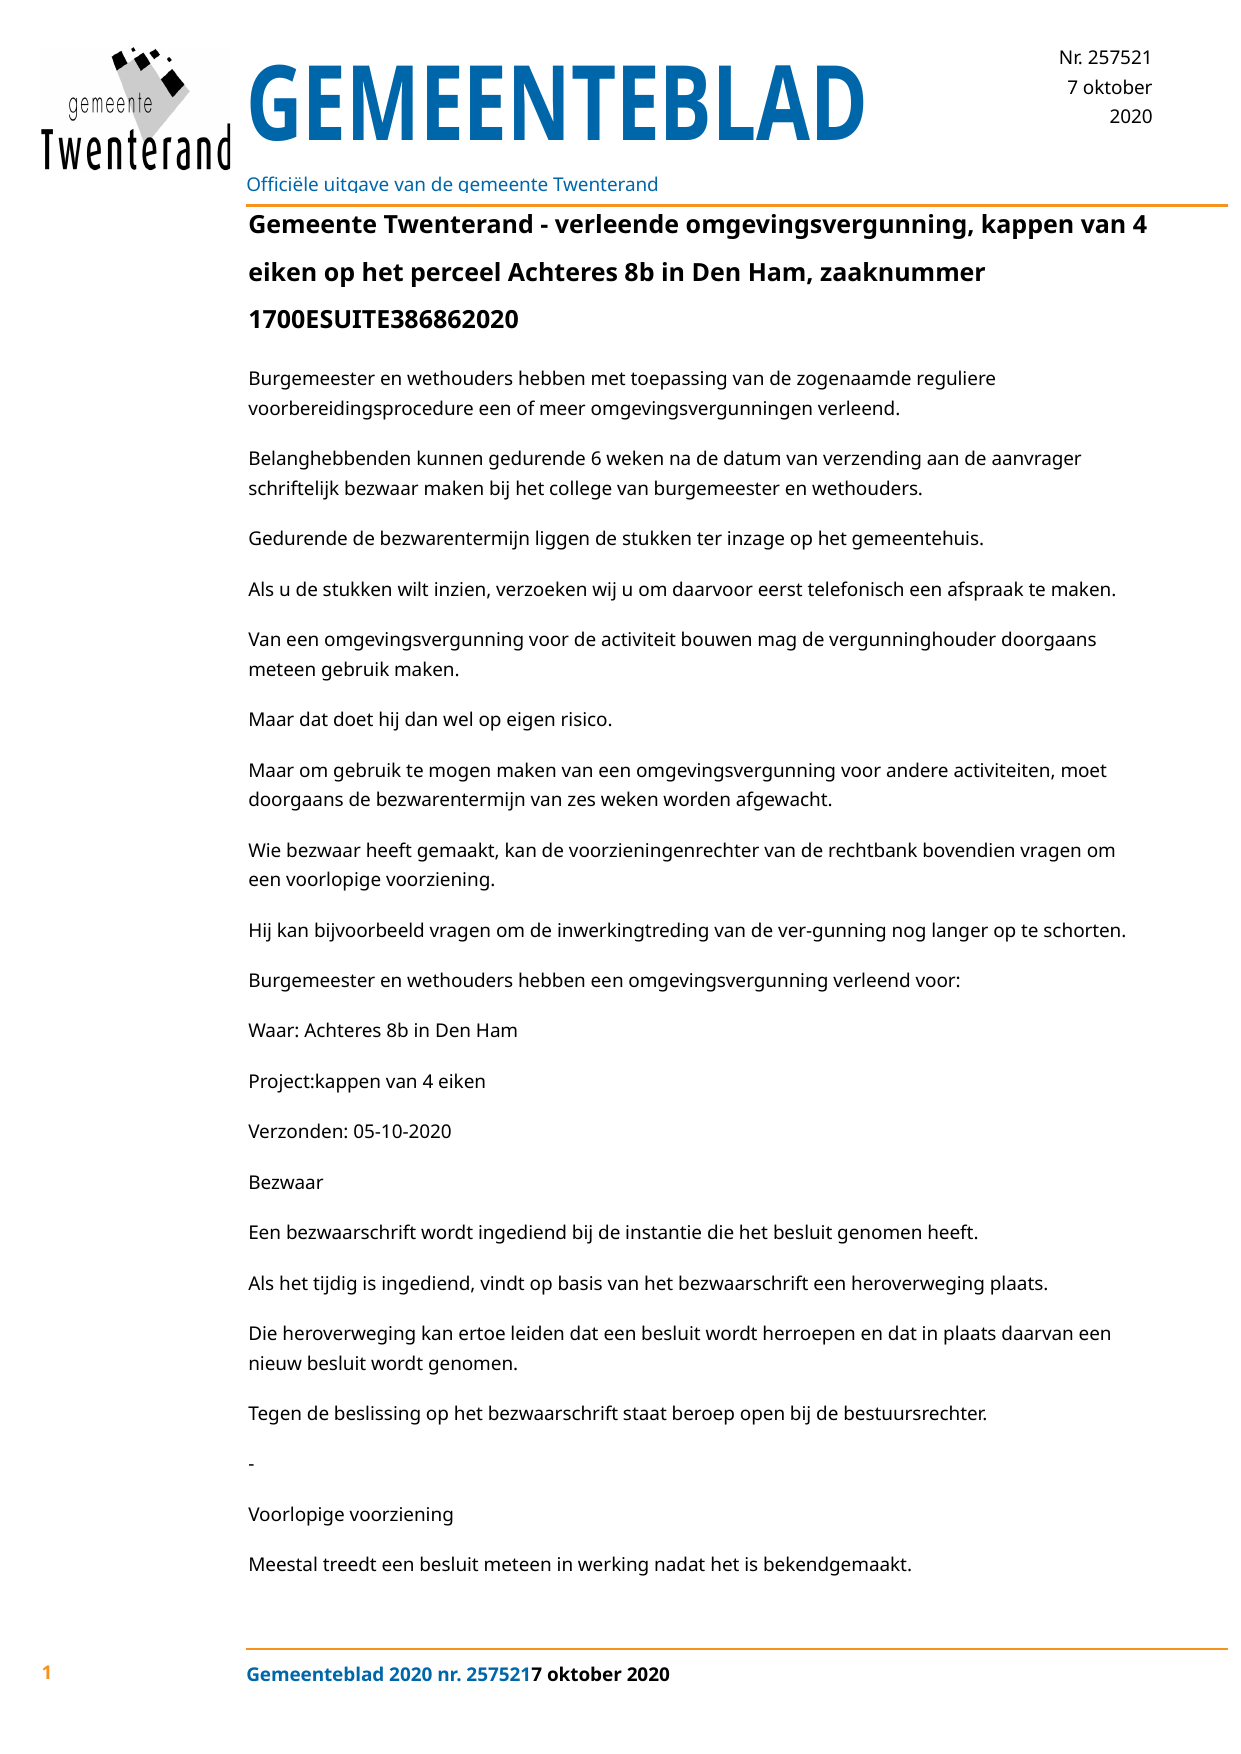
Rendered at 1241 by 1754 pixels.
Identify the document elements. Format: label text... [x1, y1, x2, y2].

text Project:kappen van 4 eiken [248, 1068, 1152, 1094]
text Als het tijdig is ingediend, vindt op basis van het bezwaarschrift een heroverweging plaats. [248, 1270, 1152, 1295]
text Voorlopige voorziening [248, 1501, 1152, 1527]
text Belanghebbenden kunnen gedurende 6 weken na de datum van verzending aan de aanvrager schriftelijk bezwaar maken bij het college van burgemeester en wethouders. [248, 446, 1152, 501]
text Een bezwaarschrift wordt ingediend bij de instantie die het besluit genomen heeft. [248, 1219, 1152, 1245]
text Burgemeester en wethouders hebben een omgevingsvergunning verleend voor: [248, 967, 1152, 993]
text Van een omgevingsvergunning voor de activiteit bouwen mag de vergunninghouder doorgaans meteen gebruik maken. [248, 626, 1152, 682]
text Verzonden: 05-10-2020 [248, 1118, 1152, 1144]
text Tegen de beslissing op het bezwaarschrift staat beroep open bij de bestuursrechter. [248, 1400, 1152, 1426]
text Die heroverweging kan ertoe leiden dat een besluit wordt herroepen en dat in plaats daarvan een nieuw besluit wordt genomen. [248, 1320, 1152, 1375]
text Bezwaar [248, 1169, 1152, 1194]
text - [248, 1451, 1152, 1476]
text Meestal treedt een besluit meteen in werking nadat het is bekendgemaakt. [248, 1551, 1152, 1577]
text Waar: Achteres 8b in Den Ham [248, 1018, 1152, 1043]
text Burgemeester en wethouders hebben met toepassing van de zogenaamde reguliere voorbereidingsprocedure een of meer omgevingsvergunningen verleend. [248, 366, 1152, 421]
text Gedurende de bezwarentermijn liggen de stukken ter inzage op het gemeentehuis. [248, 526, 1152, 551]
text Hij kan bijvoorbeeld vragen om de inwerkingtreding van de ver-gunning nog langer op te schorten. [248, 917, 1152, 942]
text Maar om gebruik te mogen maken van een omgevingsvergunning voor andere activiteiten, moet doorgaans de bezwarentermijn van zes weken worden afgewacht. [248, 757, 1152, 812]
text Wie bezwaar heeft gemaakt, kan de voorzieningenrechter van de rechtbank bovendien vragen om een voorlopige voorziening. [248, 837, 1152, 892]
text Gemeente Twenterand - verleende omgevingsvergunning, kappen van 4 eiken op het perceel Achteres 8b in Den Ham, zaaknummer 1700ESUITE386862020 [248, 207, 1152, 336]
text Als u de stukken wilt inzien, verzoeken wij u om daarvoor eerst telefonisch een afspraak te maken. [248, 576, 1152, 602]
picture [41, 47, 231, 172]
text Maar dat doet hij dan wel op eigen risico. [248, 706, 1152, 732]
